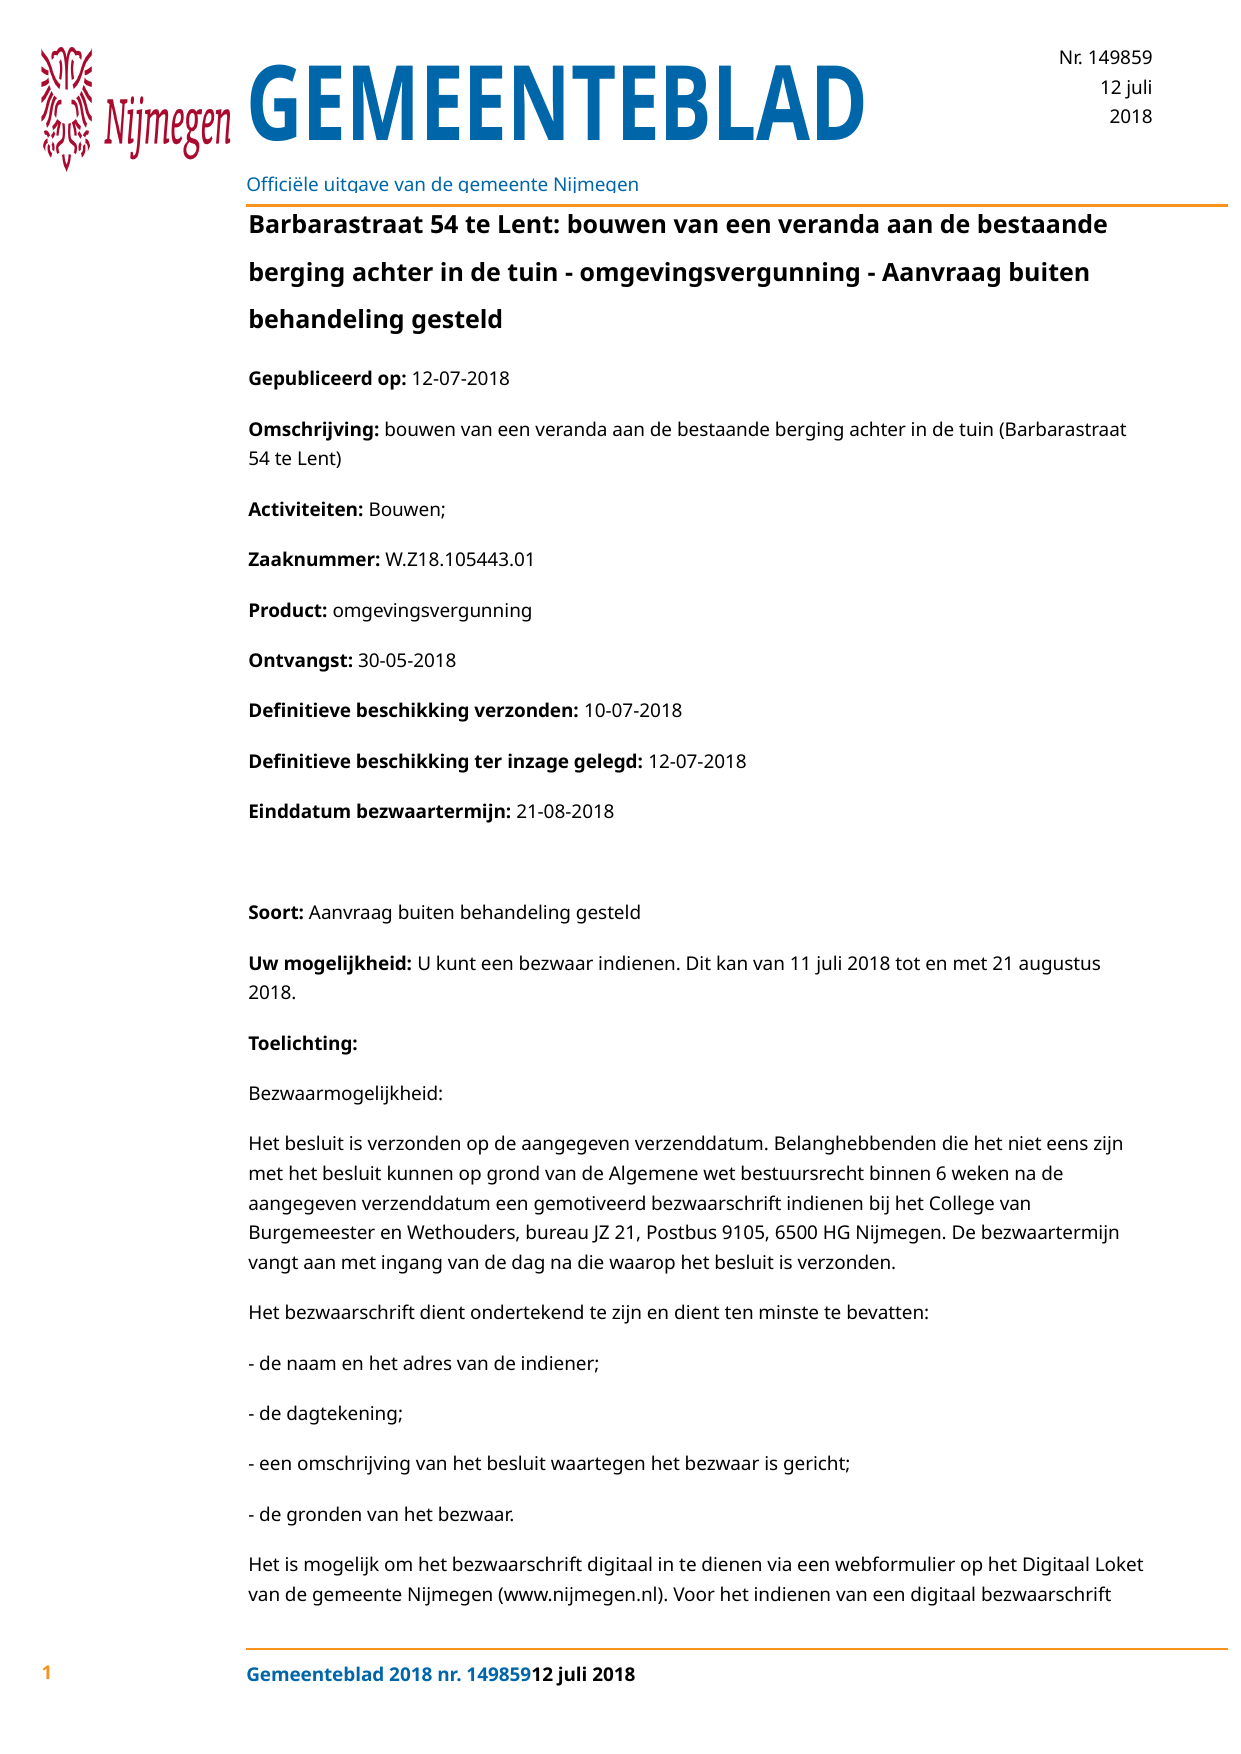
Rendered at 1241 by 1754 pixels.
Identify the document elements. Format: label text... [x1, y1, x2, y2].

text Uw mogelijkheid: U kunt een bezwaar indienen. Dit kan van 11 juli 2018 tot en met 21 augustus 2018. [248, 950, 1152, 1005]
text - de gronden van het bezwaar. [248, 1501, 1152, 1527]
text Bezwaarmogelijkheid: [248, 1080, 1152, 1106]
picture [41, 47, 231, 172]
text Gepubliceerd op: 12-07-2018 [248, 366, 1152, 391]
text - de naam en het adres van de indiener; [248, 1350, 1152, 1375]
text Het bezwaarschrift dient ondertekend te zijn en dient ten minste te bevatten: [248, 1299, 1152, 1325]
text Soort: Aanvraag buiten behandeling gesteld [248, 899, 1152, 925]
text Definitieve beschikking ter inzage gelegd: 12-07-2018 [248, 748, 1152, 774]
text Het is mogelijk om het bezwaarschrift digitaal in te dienen via een webformulier op het Digitaal Loket van de gemeente Nijmegen (www.nijmegen.nl). Voor het indienen van een digitaal bezwaarschrift [248, 1551, 1152, 1607]
text Het besluit is verzonden op de aangegeven verzenddatum. Belanghebbenden die het niet eens zijn met het besluit kunnen op grond van de Algemene wet bestuursrecht binnen 6 weken na de aangegeven verzenddatum een gemotiveerd bezwaarschrift indienen bij het College van Burgemeester en Wethouders, bureau JZ 21, Postbus 9105, 6500 HG Nijmegen. De bezwaartermijn vangt aan met ingang van de dag na die waarop het besluit is verzonden. [248, 1131, 1152, 1274]
text Barbarastraat 54 te Lent: bouwen van een veranda aan de bestaande berging achter in de tuin - omgevingsvergunning - Aanvraag buiten behandeling gesteld [248, 207, 1152, 336]
text Product: omgevingsvergunning [248, 597, 1152, 622]
text - de dagtekening; [248, 1400, 1152, 1426]
text Ontvangst: 30-05-2018 [248, 647, 1152, 673]
text Zaaknummer: W.Z18.105443.01 [248, 546, 1152, 572]
text Definitieve beschikking verzonden: 10-07-2018 [248, 698, 1152, 723]
text Einddatum bezwaartermijn: 21-08-2018 [248, 798, 1152, 824]
text Activiteiten: Bouwen; [248, 496, 1152, 522]
text - een omschrijving van het besluit waartegen het bezwaar is gericht; [248, 1451, 1152, 1476]
text Toelichting: [248, 1030, 1152, 1055]
text Omschrijving: bouwen van een veranda aan de bestaande berging achter in de tuin (Barbarastraat 54 te Lent) [248, 416, 1152, 471]
